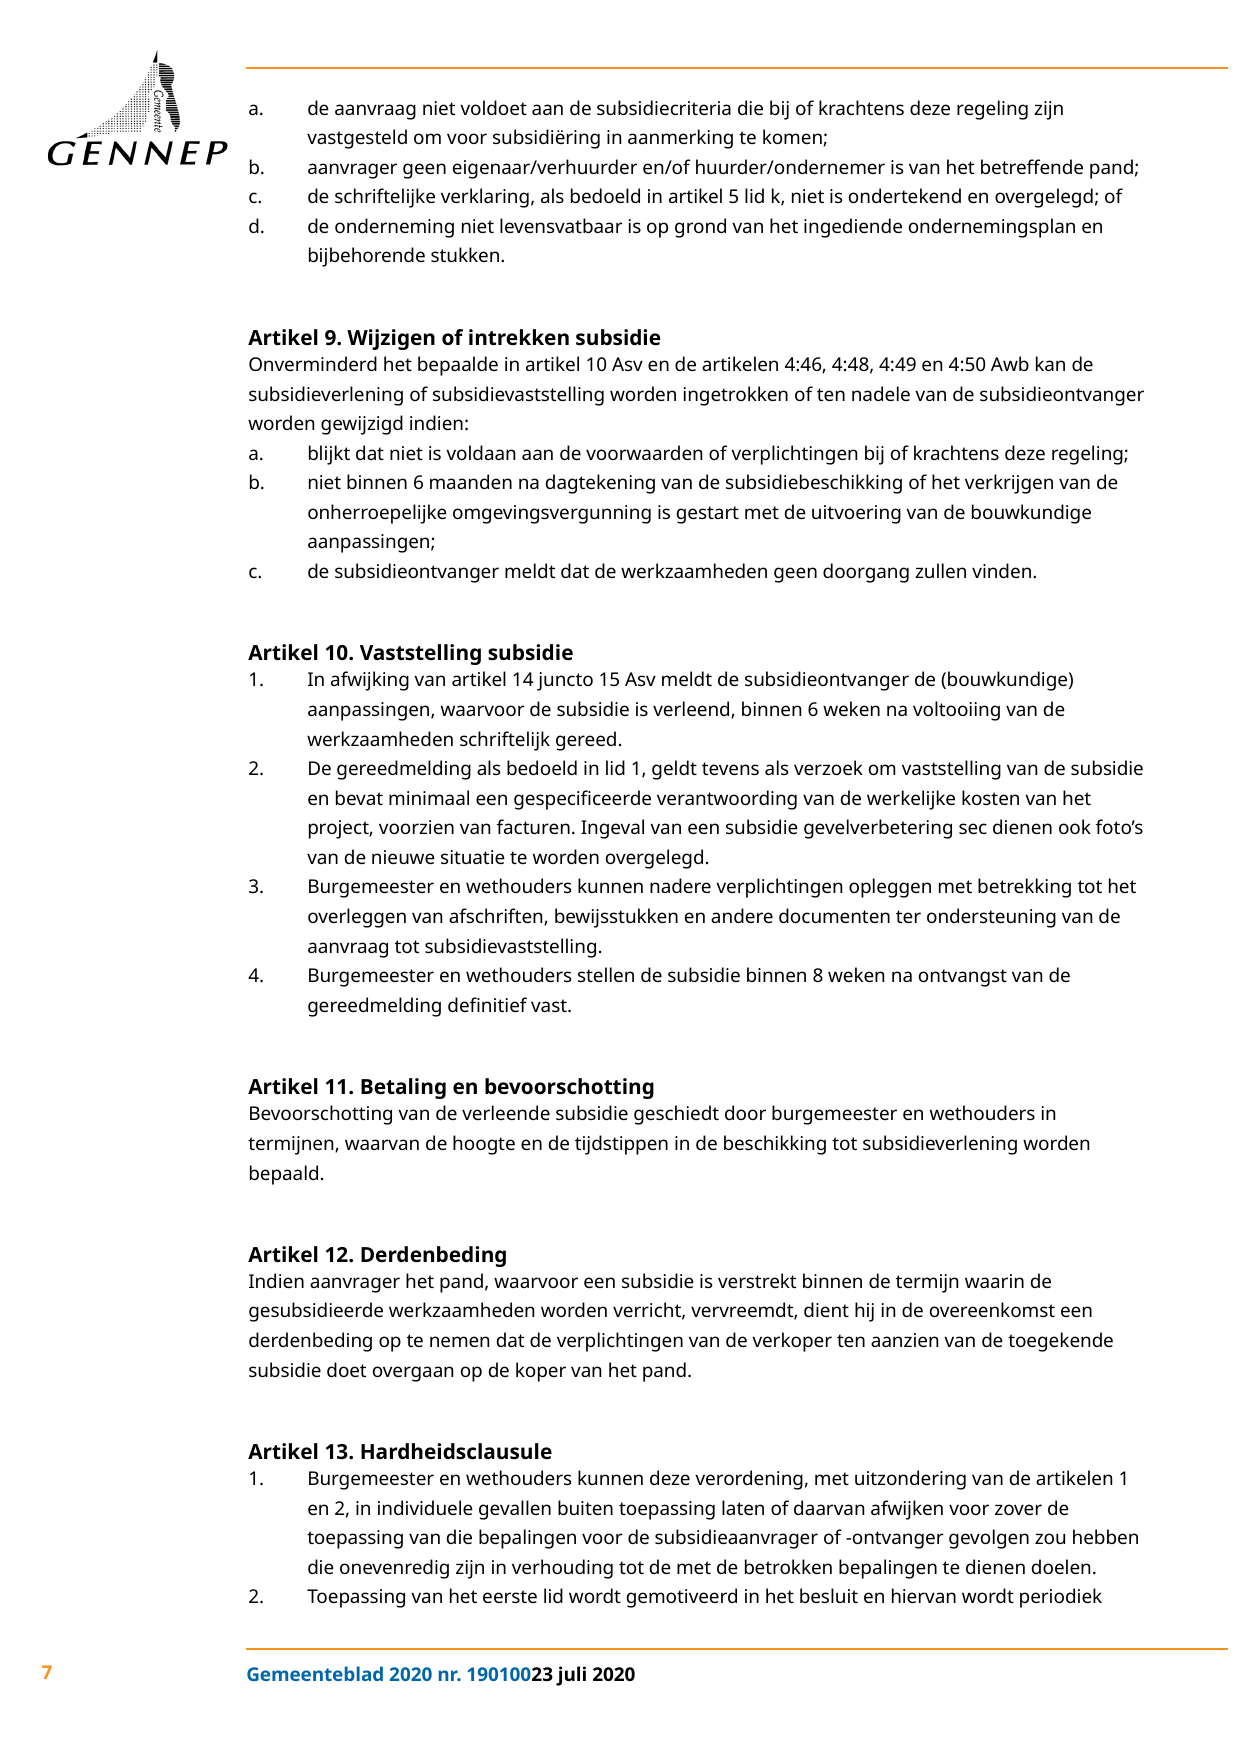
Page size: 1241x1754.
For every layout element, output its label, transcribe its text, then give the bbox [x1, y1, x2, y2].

list de aanvraag niet voldoet aan de subsidiecriteria die bij of krachtens deze regeling zijn vastgesteld om voor subsidiëring in aanmerking te komen; [248, 95, 1152, 150]
text Artikel 12. Derdenbeding [248, 1240, 1152, 1268]
text Artikel 9. Wijzigen of intrekken subsidie [248, 323, 1152, 351]
list niet binnen 6 maanden na dagtekening van de subsidiebeschikking of het verkrijgen van de onherroepelijke omgevingsvergunning is gestart met de uitvoering van de bouwkundige aanpassingen; [248, 469, 1152, 554]
text Artikel 11. Betaling en bevoorschotting [248, 1072, 1152, 1101]
list aanvrager geen eigenaar/verhuurder en/of huurder/ondernemer is van het betreffende pand; [248, 154, 1152, 180]
text Artikel 10. Vaststelling subsidie [248, 638, 1152, 667]
list De gereedmelding als bedoeld in lid 1, geldt tevens als verzoek om vaststelling van de subsidie en bevat minimaal een gespecificeerde verantwoording van de werkelijke kosten van het project, voorzien van facturen. Ingeval van een subsidie gevelverbetering sec dienen ook foto’s van de nieuwe situatie te worden overgelegd. [248, 755, 1152, 870]
list Burgemeester en wethouders kunnen nadere verplichtingen opleggen met betrekking tot het overleggen van afschriften, bewijsstukken en andere documenten ter ondersteuning van de aanvraag tot subsidievaststelling. [248, 874, 1152, 959]
list de schriftelijke verklaring, als bedoeld in artikel 5 lid k, niet is ondertekend en overgelegd; of [248, 183, 1152, 209]
list de onderneming niet levensvatbaar is op grond van het ingediende ondernemingsplan en bijbehorende stukken. [248, 213, 1152, 268]
text Artikel 13. Hardheidsclausule [248, 1437, 1152, 1465]
list In afwijking van artikel 14 juncto 15 Asv meldt de subsidieontvanger de (bouwkundige) aanpassingen, waarvoor de subsidie is verleend, binnen 6 weken na voltooiing van de werkzaamheden schriftelijk gereed. [248, 667, 1152, 752]
list Burgemeester en wethouders kunnen deze verordening, met uitzondering van de artikelen 1 en 2, in individuele gevallen buiten toepassing laten of daarvan afwijken voor zover de toepassing van die bepalingen voor de subsidieaanvrager of -ontvanger gevolgen zou hebben die onevenredig zijn in verhouding tot de met de betrokken bepalingen te dienen doelen. [248, 1465, 1152, 1580]
text Indien aanvrager het pand, waarvoor een subsidie is verstrekt binnen de termijn waarin de gesubsidieerde werkzaamheden worden verricht, vervreemdt, dient hij in de overeenkomst een derdenbeding op te nemen dat de verplichtingen van de verkoper ten aanzien van de toegekende subsidie doet overgaan op de koper van het pand. [248, 1268, 1152, 1383]
picture [41, 47, 231, 172]
text Bevoorschotting van de verleende subsidie geschiedt door burgemeester en wethouders in termijnen, waarvan de hoogte en de tijdstippen in de beschikking tot subsidieverlening worden bepaald. [248, 1101, 1152, 1185]
list Toepassing van het eerste lid wordt gemotiveerd in het besluit en hiervan wordt periodiek [248, 1584, 1152, 1609]
list de subsidieontvanger meldt dat de werkzaamheden geen doorgang zullen vinden. [248, 558, 1152, 584]
list Burgemeester en wethouders stellen de subsidie binnen 8 weken na ontvangst van de gereedmelding definitief vast. [248, 962, 1152, 1018]
text Onverminderd het bepaalde in artikel 10 Asv en de artikelen 4:46, 4:48, 4:49 en 4:50 Awb kan de subsidieverlening of subsidievaststelling worden ingetrokken of ten nadele van de subsidieontvanger worden gewijzigd indien: [248, 351, 1152, 436]
list blijkt dat niet is voldaan aan de voorwaarden of verplichtingen bij of krachtens deze regeling; [248, 440, 1152, 466]
